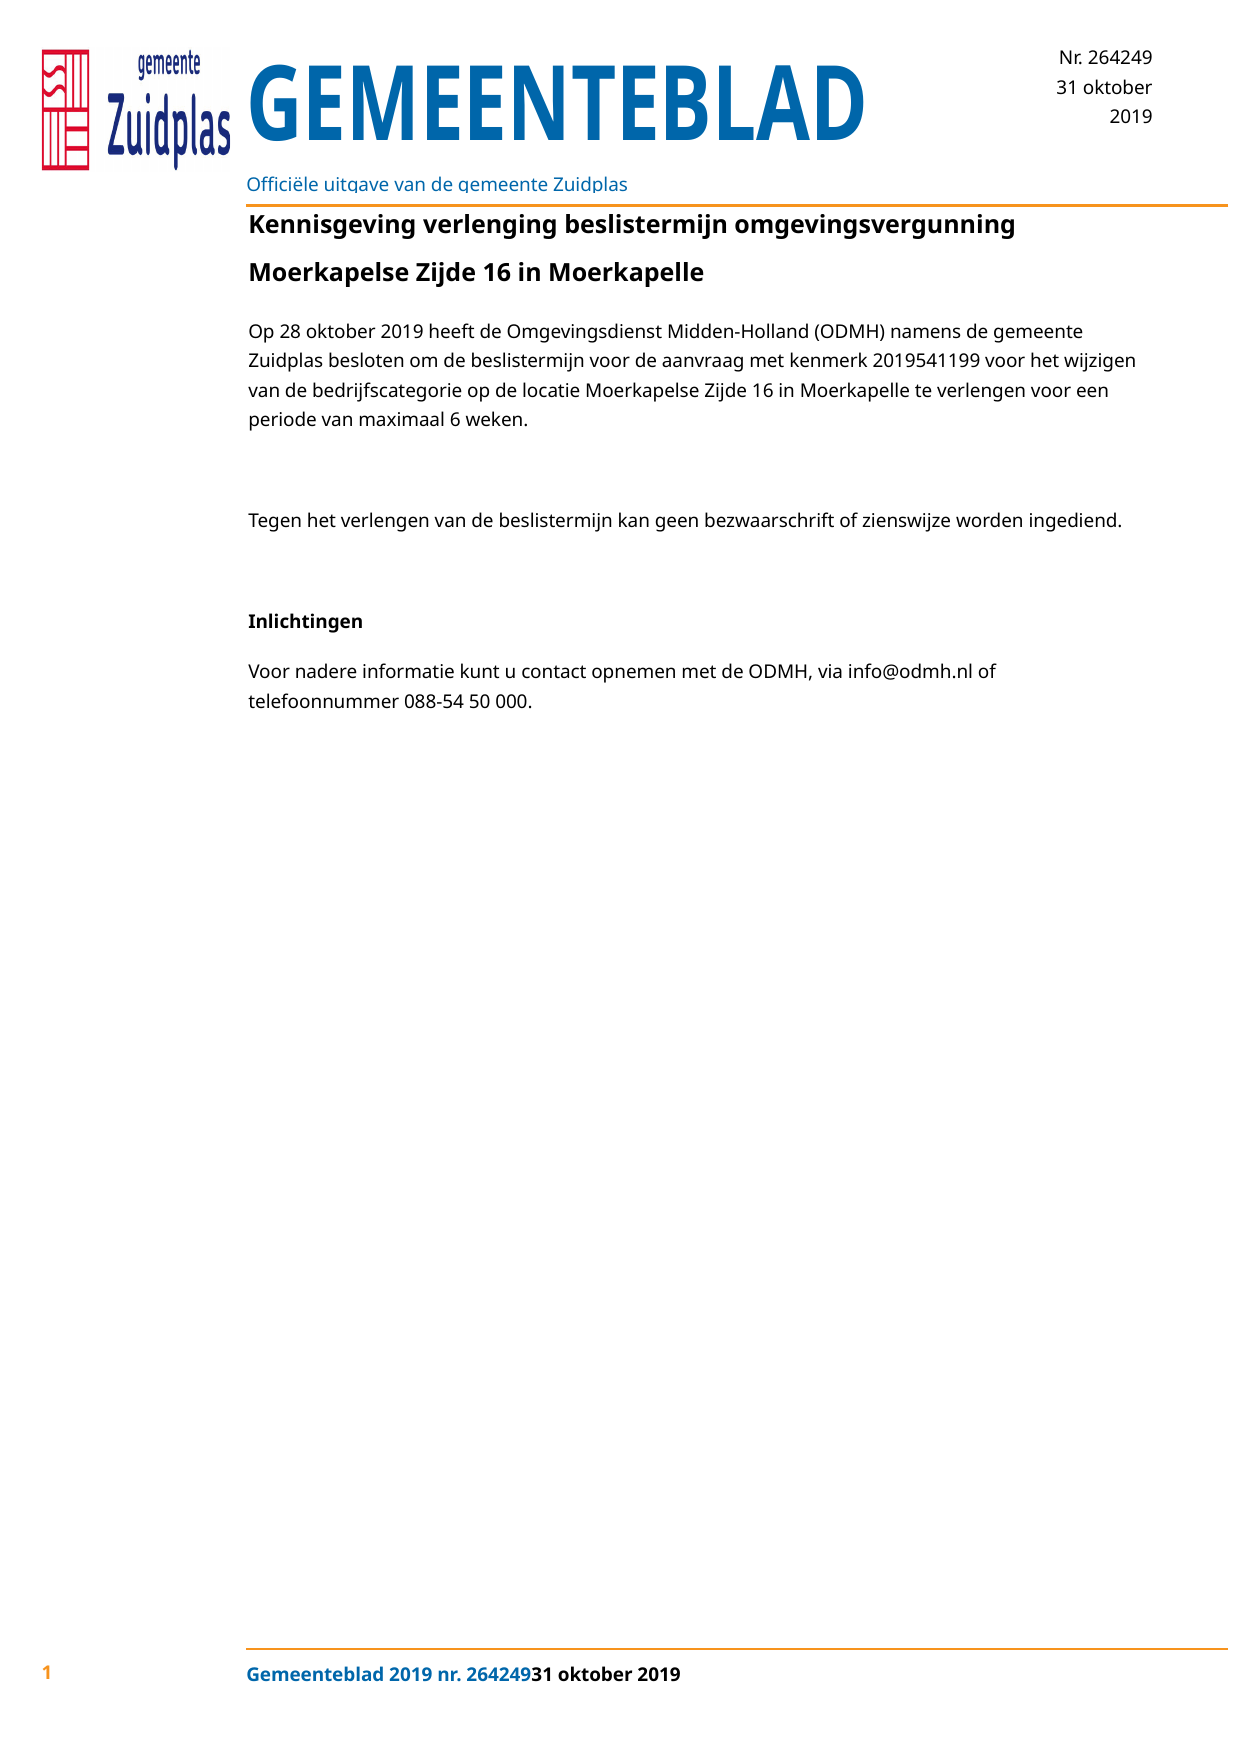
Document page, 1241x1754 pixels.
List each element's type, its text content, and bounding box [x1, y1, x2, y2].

picture [41, 47, 231, 172]
text Voor nadere informatie kunt u contact opnemen met de ODMH, via info@odmh.nl of telefoonnummer 088-54 50 000. [248, 659, 1152, 714]
text Tegen het verlengen van de beslistermijn kan geen bezwaarschrift of zienswijze worden ingediend. [248, 507, 1152, 533]
text Op 28 oktober 2019 heeft de Omgevingsdienst Midden-Holland (ODMH) namens de gemeente Zuidplas besloten om de beslistermijn voor de aanvraag met kenmerk 2019541199 voor het wijzigen van de bedrijfscategorie op de locatie Moerkapelse Zijde 16 in Moerkapelle te verlengen voor een periode van maximaal 6 weken. [248, 318, 1152, 432]
text Inlichtingen [248, 608, 1152, 634]
text Kennisgeving verlenging beslistermijn omgevingsvergunning Moerkapelse Zijde 16 in Moerkapelle [248, 207, 1152, 288]
